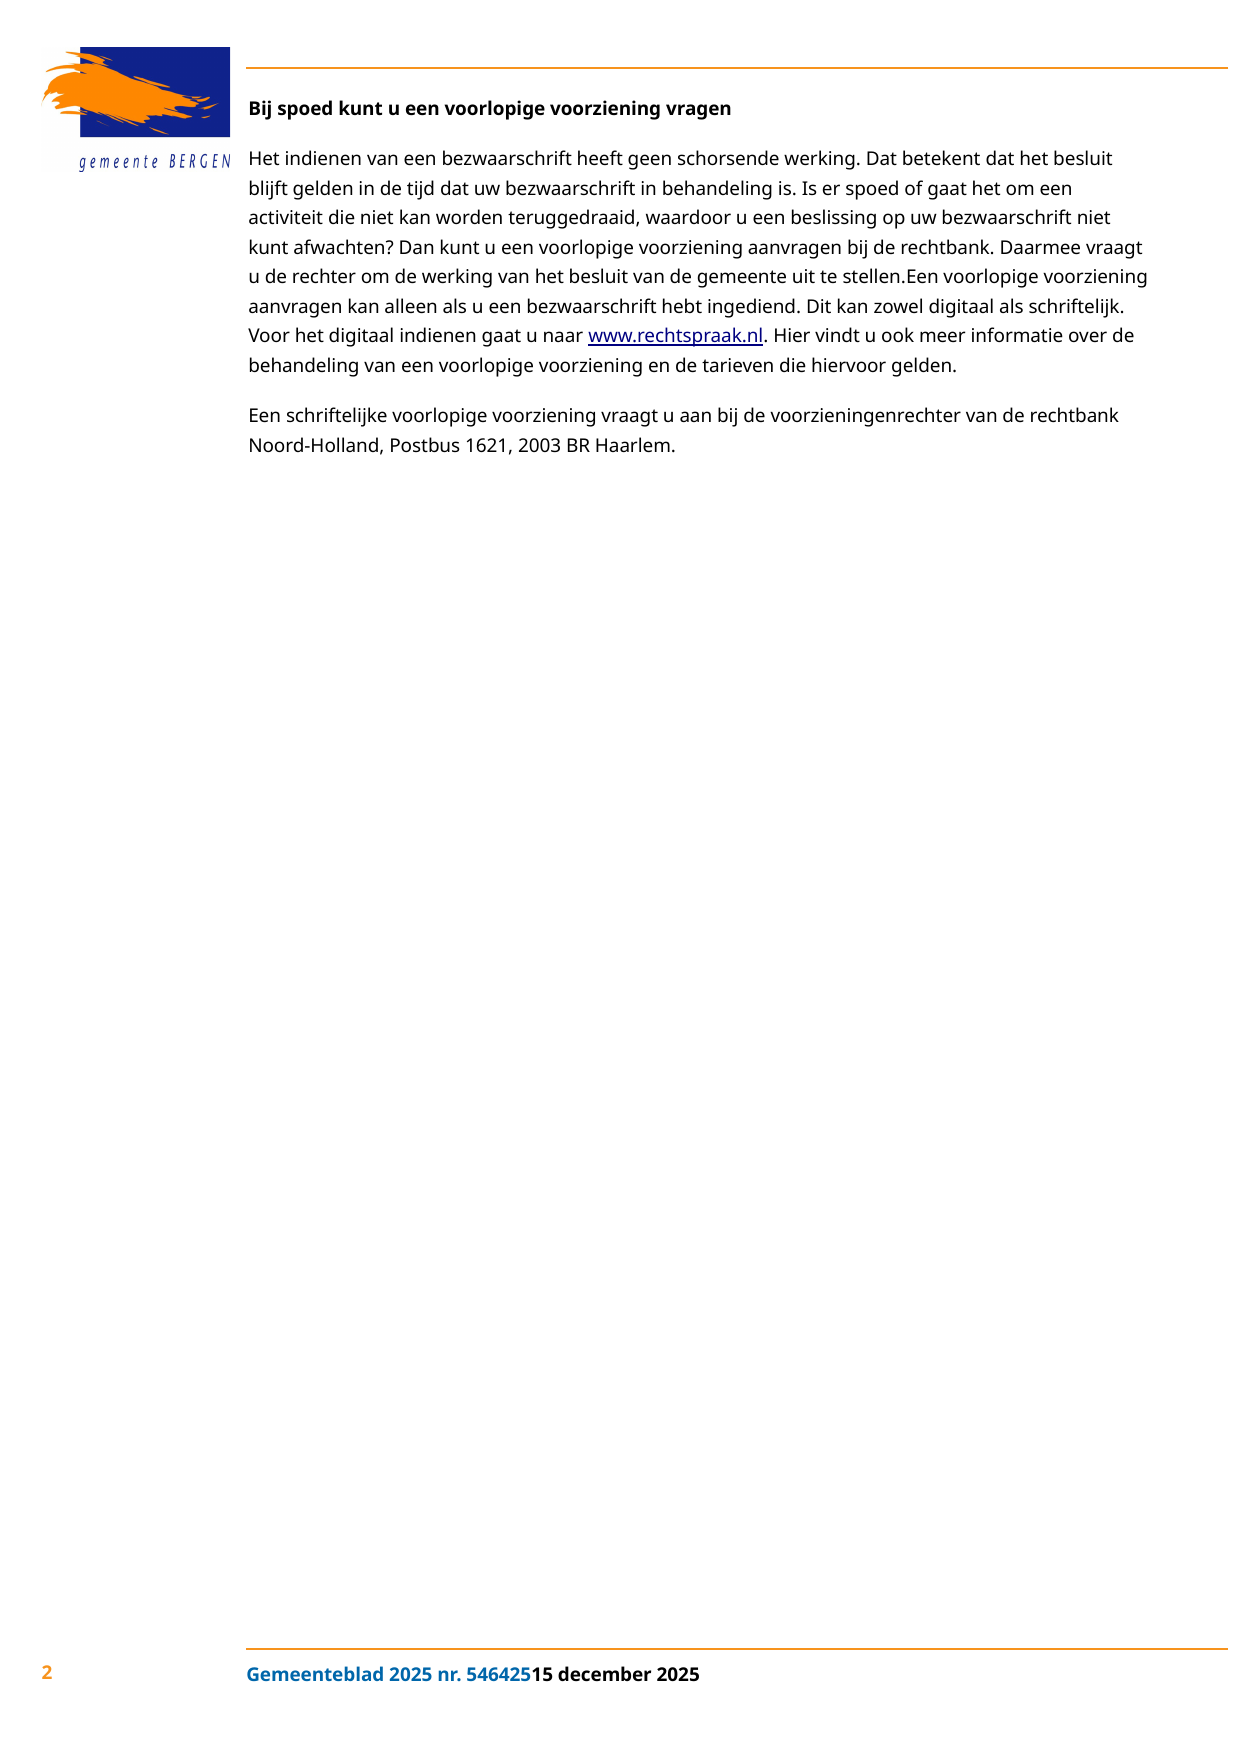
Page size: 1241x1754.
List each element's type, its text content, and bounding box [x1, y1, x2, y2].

text Een schriftelijke voorlopige voorziening vraagt u aan bij de voorzieningenrechter van de rechtbank Noord-Holland, Postbus 1621, 2003 BR Haarlem. [248, 403, 1152, 458]
text Bij spoed kunt u een voorlopige voorziening vragen [248, 95, 1152, 121]
picture [41, 47, 231, 172]
text Het indienen van een bezwaarschrift heeft geen schorsende werking. Dat betekent dat het besluit blijft gelden in de tijd dat uw bezwaarschrift in behandeling is. Is er spoed of gaat het om een activiteit die niet kan worden teruggedraaid, waardoor u een beslissing op uw bezwaarschrift niet kunt afwachten? Dan kunt u een voorlopige voorziening aanvragen bij de rechtbank. Daarmee vraagt u de rechter om de werking van het besluit van de gemeente uit te stellen.Een voorlopige voorziening aanvragen kan alleen als u een bezwaarschrift hebt ingediend. Dit kan zowel digitaal als schriftelijk. Voor het digitaal indienen gaat u naar www.rechtspraak.nl. Hier vindt u ook meer informatie over de behandeling van een voorlopige voorziening en de tarieven die hiervoor gelden. [248, 145, 1152, 378]
